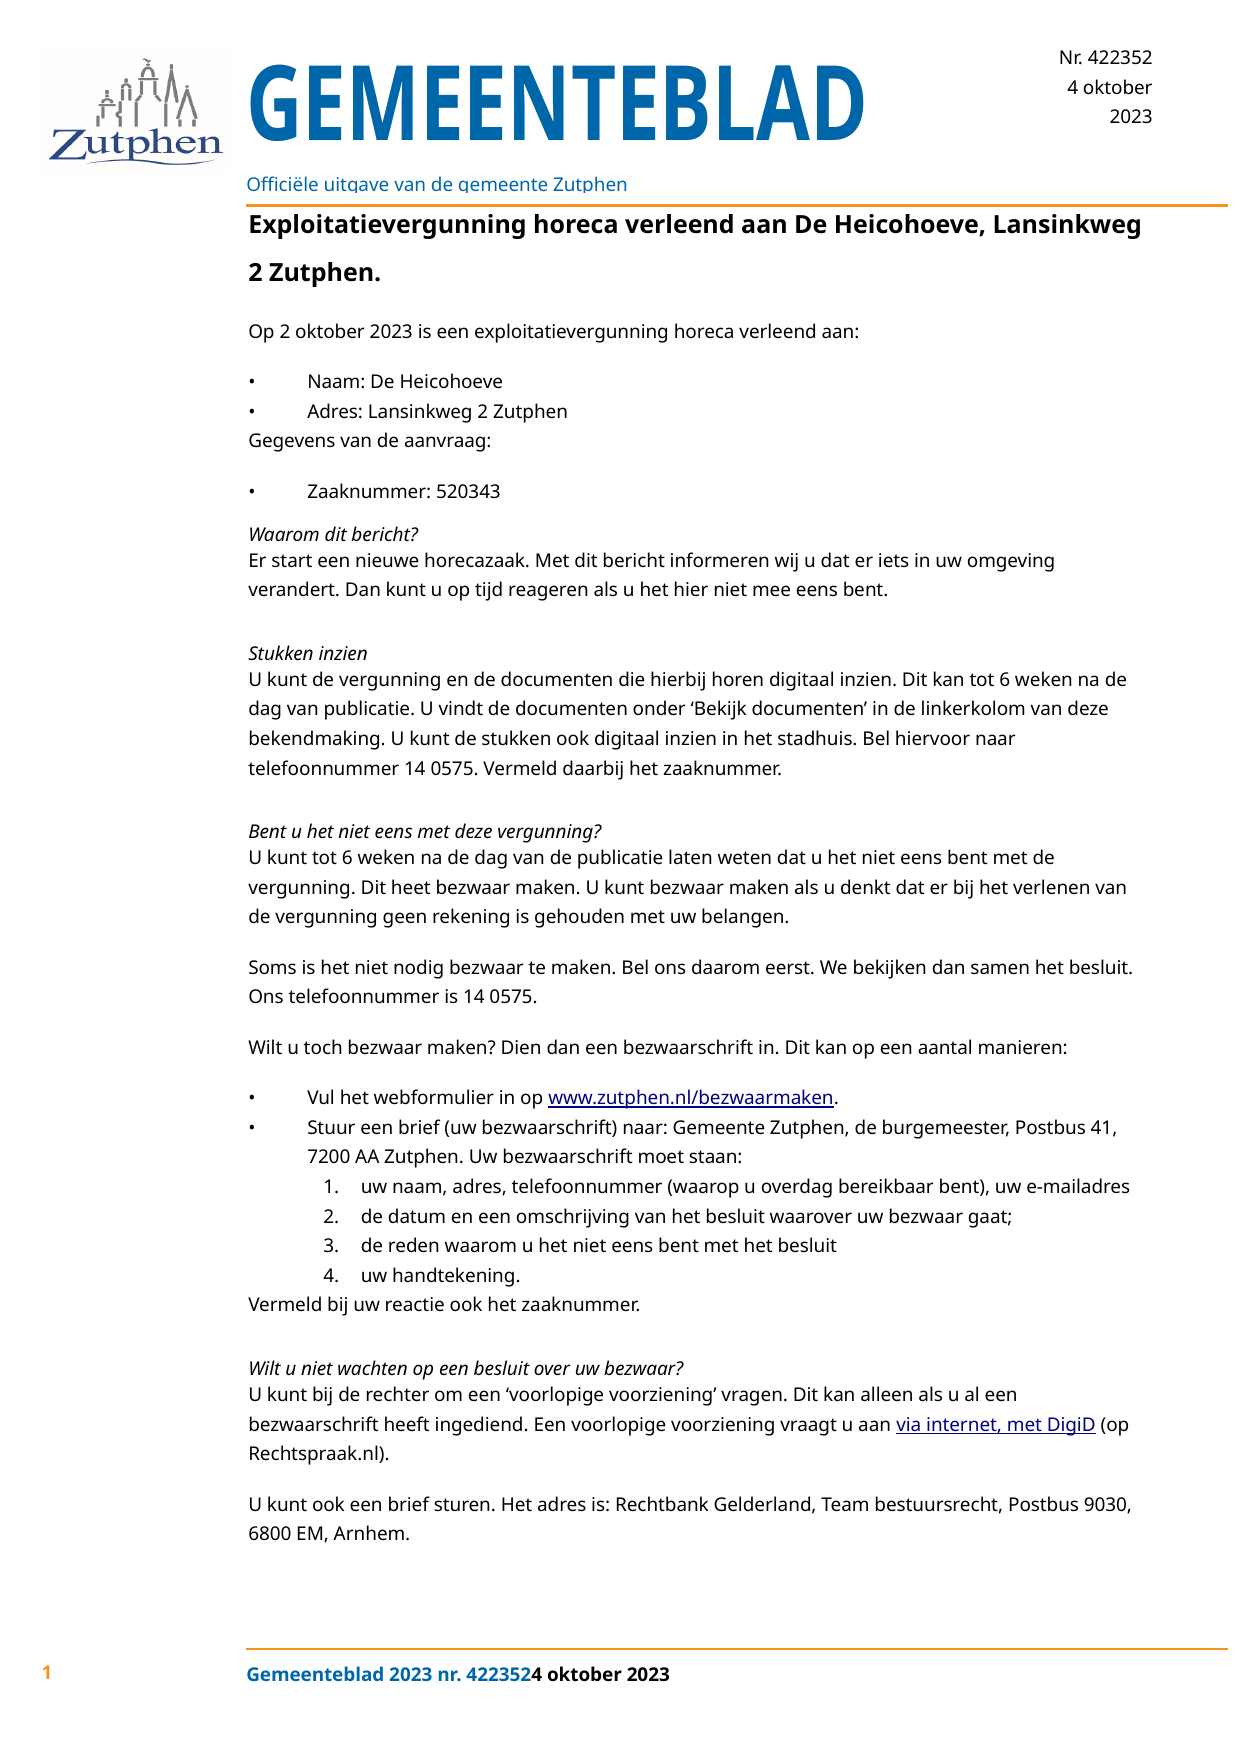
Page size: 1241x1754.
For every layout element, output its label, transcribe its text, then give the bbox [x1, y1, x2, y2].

list Vul het webformulier in op www.zutphen.nl/bezwaarmaken. [248, 1084, 1152, 1110]
text Soms is het niet nodig bezwaar te maken. Bel ons daarom eerst. We bekijken dan samen het besluit. Ons telefoonnummer is 14 0575. [248, 954, 1152, 1009]
list Stuur een brief (uw bezwaarschrift) naar: Gemeente Zutphen, de burgemeester, Postbus 41, 7200 AA Zutphen. Uw bezwaarschrift moet staan: [248, 1114, 1152, 1169]
text Wilt u niet wachten op een besluit over uw bezwaar? [248, 1356, 1152, 1381]
text U kunt de vergunning en de documenten die hierbij horen digitaal inzien. Dit kan tot 6 weken na de dag van publicatie. U vindt de documenten onder ‘Bekijk documenten’ in de linkerkolom van deze bekendmaking. U kunt de stukken ook digitaal inzien in het stadhuis. Bel hiervoor naar telefoonnummer 14 0575. Vermeld daarbij het zaaknummer. [248, 666, 1152, 781]
text Gegevens van de aanvraag: [248, 427, 1152, 453]
text Er start een nieuwe horecazaak. Met dit bericht informeren wij u dat er iets in uw omgeving verandert. Dan kunt u op tijd reageren als u het hier niet mee eens bent. [248, 547, 1152, 602]
list de datum en een omschrijving van het besluit waarover uw bezwaar gaat; [323, 1203, 1152, 1228]
text Bent u het niet eens met deze vergunning? [248, 819, 1152, 844]
text U kunt tot 6 weken na de dag van de publicatie laten weten dat u het niet eens bent met de vergunning. Dit heet bezwaar maken. U kunt bezwaar maken als u denkt dat er bij het verlenen van de vergunning geen rekening is gehouden met uw belangen. [248, 844, 1152, 929]
text Stukken inzien [248, 640, 1152, 666]
text Waarom dit bericht? [248, 521, 1152, 547]
list Zaaknummer: 520343 [248, 478, 1152, 504]
list Adres: Lansinkweg 2 Zutphen [248, 398, 1152, 424]
list uw handtekening. [323, 1262, 1152, 1288]
text Exploitatievergunning horeca verleend aan De Heicohoeve, Lansinkweg 2 Zutphen. [248, 207, 1152, 288]
picture [41, 47, 231, 172]
text Wilt u toch bezwaar maken? Dien dan een bezwaarschrift in. Dit kan op een aantal manieren: [248, 1034, 1152, 1060]
text Op 2 oktober 2023 is een exploitatievergunning horeca verleend aan: [248, 318, 1152, 344]
text Vermeld bij uw reactie ook het zaaknummer. [248, 1292, 1152, 1317]
text U kunt ook een brief sturen. Het adres is: Rechtbank Gelderland, Team bestuursrecht, Postbus 9030, 6800 EM, Arnhem. [248, 1491, 1152, 1546]
list uw naam, adres, telefoonnummer (waarop u overdag bereikbaar bent), uw e-mailadres [323, 1173, 1152, 1199]
list Naam: De Heicohoeve [248, 368, 1152, 394]
list de reden waarom u het niet eens bent met het besluit [323, 1232, 1152, 1258]
text U kunt bij de rechter om een ‘voorlopige voorziening’ vragen. Dit kan alleen als u al een bezwaarschrift heeft ingediend. Een voorlopige voorziening vraagt u aan via internet, met DigiD (op Rechtspraak.nl). [248, 1381, 1152, 1466]
